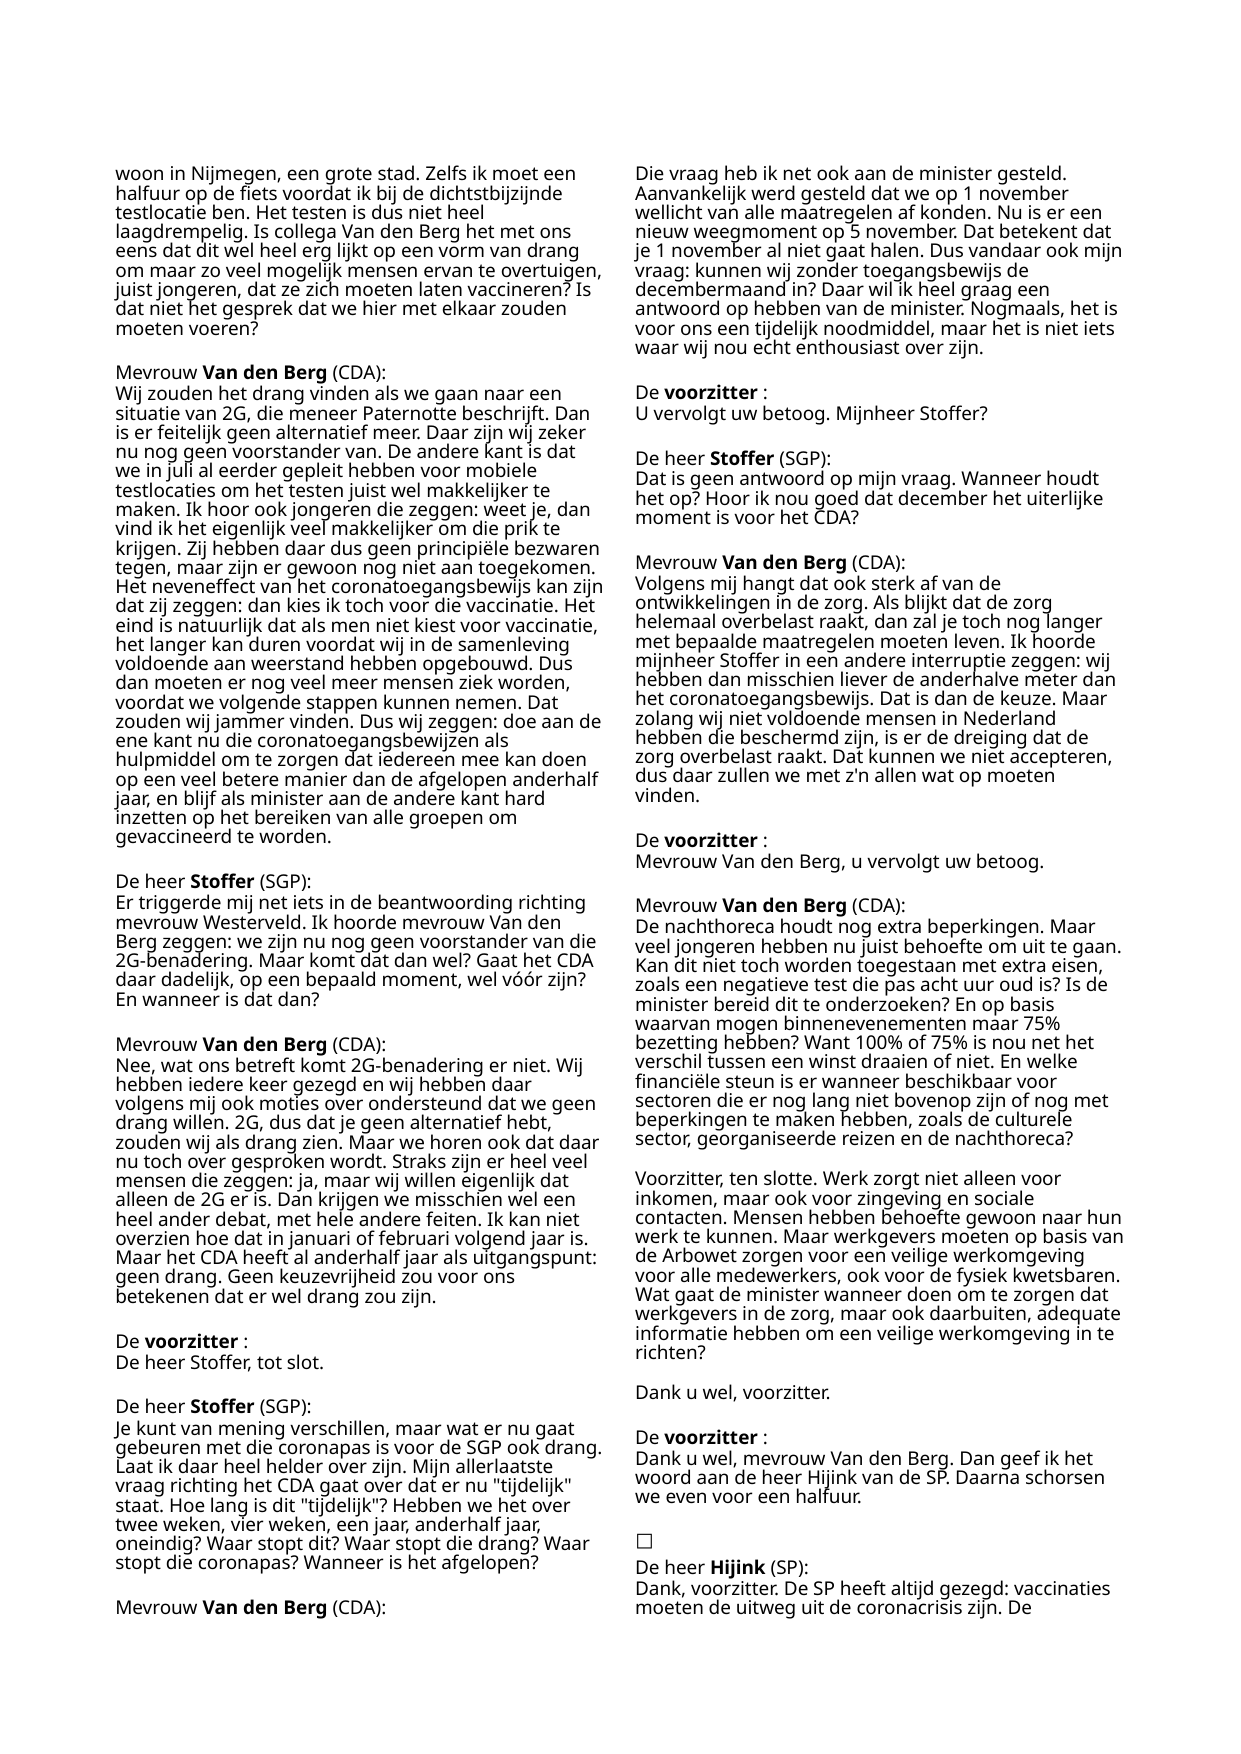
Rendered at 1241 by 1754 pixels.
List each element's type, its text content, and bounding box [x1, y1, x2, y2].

text De voorzitter : [635, 379, 1125, 404]
text Nee, wat ons betreft komt 2G-benadering er niet. Wij hebben iedere keer gezegd en wij hebben daar volgens mij ook moties over ondersteund dat we geen drang willen. 2G, dus dat je geen alternatief hebt, zouden wij als drang zien. Maar we horen ook dat daar nu toch over gesproken wordt. Straks zijn er heel veel mensen die zeggen: ja, maar wij willen eigenlijk dat alleen de 2G er is. Dan krijgen we misschien wel een heel ander debat, met hele andere feiten. Ik kan niet overzien hoe dat in januari of februari volgend jaar is. Maar het CDA heeft al anderhalf jaar als uitgangspunt: geen drang. Geen keuzevrijheid zou voor ons betekenen dat er wel drang zou zijn. [115, 1057, 605, 1307]
text Mevrouw Van den Berg, u vervolgt uw betoog. [635, 853, 1125, 872]
text De heer Stoffer, tot slot. [115, 1354, 605, 1373]
text Volgens mij hangt dat ook sterk af van de ontwikkelingen in de zorg. Als blijkt dat de zorg helemaal overbelast raakt, dan zal je toch nog langer met bepaalde maatregelen moeten leven. Ik hoorde mijnheer Stoffer in een andere interruptie zeggen: wij hebben dan misschien liever de anderhalve meter dan het coronatoegangsbewijs. Dat is dan de keuze. Maar zolang wij niet voldoende mensen in Nederland hebben die beschermd zijn, is er de dreiging dat de zorg overbelast raakt. Dat kunnen we niet accepteren, dus daar zullen we met z'n allen wat op moeten vinden. [635, 575, 1125, 806]
text Mevrouw Van den Berg (CDA): [115, 1594, 605, 1620]
text Wij zouden het drang vinden als we gaan naar een situatie van 2G, die meneer Paternotte beschrijft. Dan is er feitelijk geen alternatief meer. Daar zijn wij zeker nu nog geen voorstander van. De andere kant is dat we in juli al eerder gepleit hebben voor mobiele testlocaties om het testen juist wel makkelijker te maken. Ik hoor ook jongeren die zeggen: weet je, dan vind ik het eigenlijk veel makkelijker om die prik te krijgen. Zij hebben daar dus geen principiële bezwaren tegen, maar zijn er gewoon nog niet aan toegekomen. Het neveneffect van het coronatoegangsbewijs kan zijn dat zij zeggen: dan kies ik toch voor die vaccinatie. Het eind is natuurlijk dat als men niet kiest voor vaccinatie, het langer kan duren voordat wij in de samenleving voldoende aan weerstand hebben opgebouwd. Dus dan moeten er nog veel meer mensen ziek worden, voordat we volgende stappen kunnen nemen. Dat zouden wij jammer vinden. Dus wij zeggen: doe aan de ene kant nu die coronatoegangsbewijzen als hulpmiddel om te zorgen dat iedereen mee kan doen op een veel betere manier dan de afgelopen anderhalf jaar, en blijf als minister aan de andere kant hard inzetten op het bereiken van alle groepen om gevaccineerd te worden. [115, 385, 605, 848]
text Dat is geen antwoord op mijn vraag. Wanneer houdt het op? Hoor ik nou goed dat december het uiterlijke moment is voor het CDA? [635, 470, 1125, 528]
text Voorzitter, ten slotte. Werk zorgt niet alleen voor inkomen, maar ook voor zingeving en sociale contacten. Mensen hebben behoefte gewoon naar hun werk te kunnen. Maar werkgevers moeten op basis van de Arbowet zorgen voor een veilige werkomgeving voor alle medewerkers, ook voor de fysiek kwetsbaren. Wat gaat de minister wanneer doen om te zorgen dat werkgevers in de zorg, maar ook daarbuiten, adequate informatie hebben om een veilige werkomgeving in te richten? [635, 1170, 1125, 1363]
text De heer Stoffer (SGP): [635, 445, 1125, 470]
text woon in Nijmegen, een grote stad. Zelfs ik moet een halfuur op de fiets voordat ik bij de dichtstbijzijnde testlocatie ben. Het testen is dus niet heel laagdrempelig. Is collega Van den Berg het met ons eens dat dit wel heel erg lijkt op een vorm van drang om maar zo veel mogelijk mensen ervan te overtuigen, juist jongeren, dat ze zich moeten laten vaccineren? Is dat niet het gesprek dat we hier met elkaar zouden moeten voeren? [115, 165, 605, 339]
text Er triggerde mij net iets in de beantwoording richting mevrouw Westerveld. Ik hoorde mevrouw Van den Berg zeggen: we zijn nu nog geen voorstander van die 2G-benadering. Maar komt dat dan wel? Gaat het CDA daar dadelijk, op een bepaald moment, wel vóór zijn? En wanneer is dat dan? [115, 894, 605, 1010]
text De voorzitter : [115, 1328, 605, 1354]
text De heer Stoffer (SGP): [115, 869, 605, 894]
text Mevrouw Van den Berg (CDA): [115, 1031, 605, 1057]
text Mevrouw Van den Berg (CDA): [115, 359, 605, 385]
text Mevrouw Van den Berg (CDA): [635, 549, 1125, 575]
text De nachthoreca houdt nog extra beperkingen. Maar veel jongeren hebben nu juist behoefte om uit te gaan. Kan dit niet toch worden toegestaan met extra eisen, zoals een negatieve test die pas acht uur oud is? Is de minister bereid dit te onderzoeken? En op basis waarvan mogen binnenevenementen maar 75% bezetting hebben? Want 100% of 75% is nou net het verschil tussen een winst draaien of niet. En welke financiële steun is er wanneer beschikbaar voor sectoren die er nog lang niet bovenop zijn of nog met beperkingen te maken hebben, zoals de culturele sector, georganiseerde reizen en de nachthoreca? [635, 918, 1125, 1150]
text Dank, voorzitter. De SP heeft altijd gezegd: vaccinaties moeten de uitweg uit de coronacrisis zijn. De [635, 1580, 1125, 1618]
text ⬜ [635, 1528, 1125, 1554]
text Die vraag heb ik net ook aan de minister gesteld. Aanvankelijk werd gesteld dat we op 1 november wellicht van alle maatregelen af konden. Nu is er een nieuw weegmoment op 5 november. Dat betekent dat je 1 november al niet gaat halen. Dus vandaar ook mijn vraag: kunnen wij zonder toegangsbewijs de decembermaand in? Daar wil ik heel graag een antwoord op hebben van de minister. Nogmaals, het is voor ons een tijdelijk noodmiddel, maar het is niet iets waar wij nou echt enthousiast over zijn. [635, 165, 1125, 358]
text De heer Hijink (SP): [635, 1554, 1125, 1580]
text Dank u wel, voorzitter. [635, 1384, 1125, 1403]
text Dank u wel, mevrouw Van den Berg. Dan geef ik het woord aan de heer Hijink van de SP. Daarna schorsen we even voor een halfuur. [635, 1450, 1125, 1507]
text U vervolgt uw betoog. Mijnheer Stoffer? [635, 404, 1125, 424]
text Mevrouw Van den Berg (CDA): [635, 893, 1125, 918]
text De heer Stoffer (SGP): [115, 1394, 605, 1419]
text Je kunt van mening verschillen, maar wat er nu gaat gebeuren met die coronapas is voor de SGP ook drang. Laat ik daar heel helder over zijn. Mijn allerlaatste vraag richting het CDA gaat over dat er nu "tijdelijk" staat. Hoe lang is dit "tijdelijk"? Hebben we het over twee weken, vier weken, een jaar, anderhalf jaar, oneindig? Waar stopt dit? Waar stopt die drang? Waar stopt die coronapas? Wanneer is het afgelopen? [115, 1419, 605, 1574]
text De voorzitter : [635, 1424, 1125, 1450]
text De voorzitter : [635, 827, 1125, 853]
